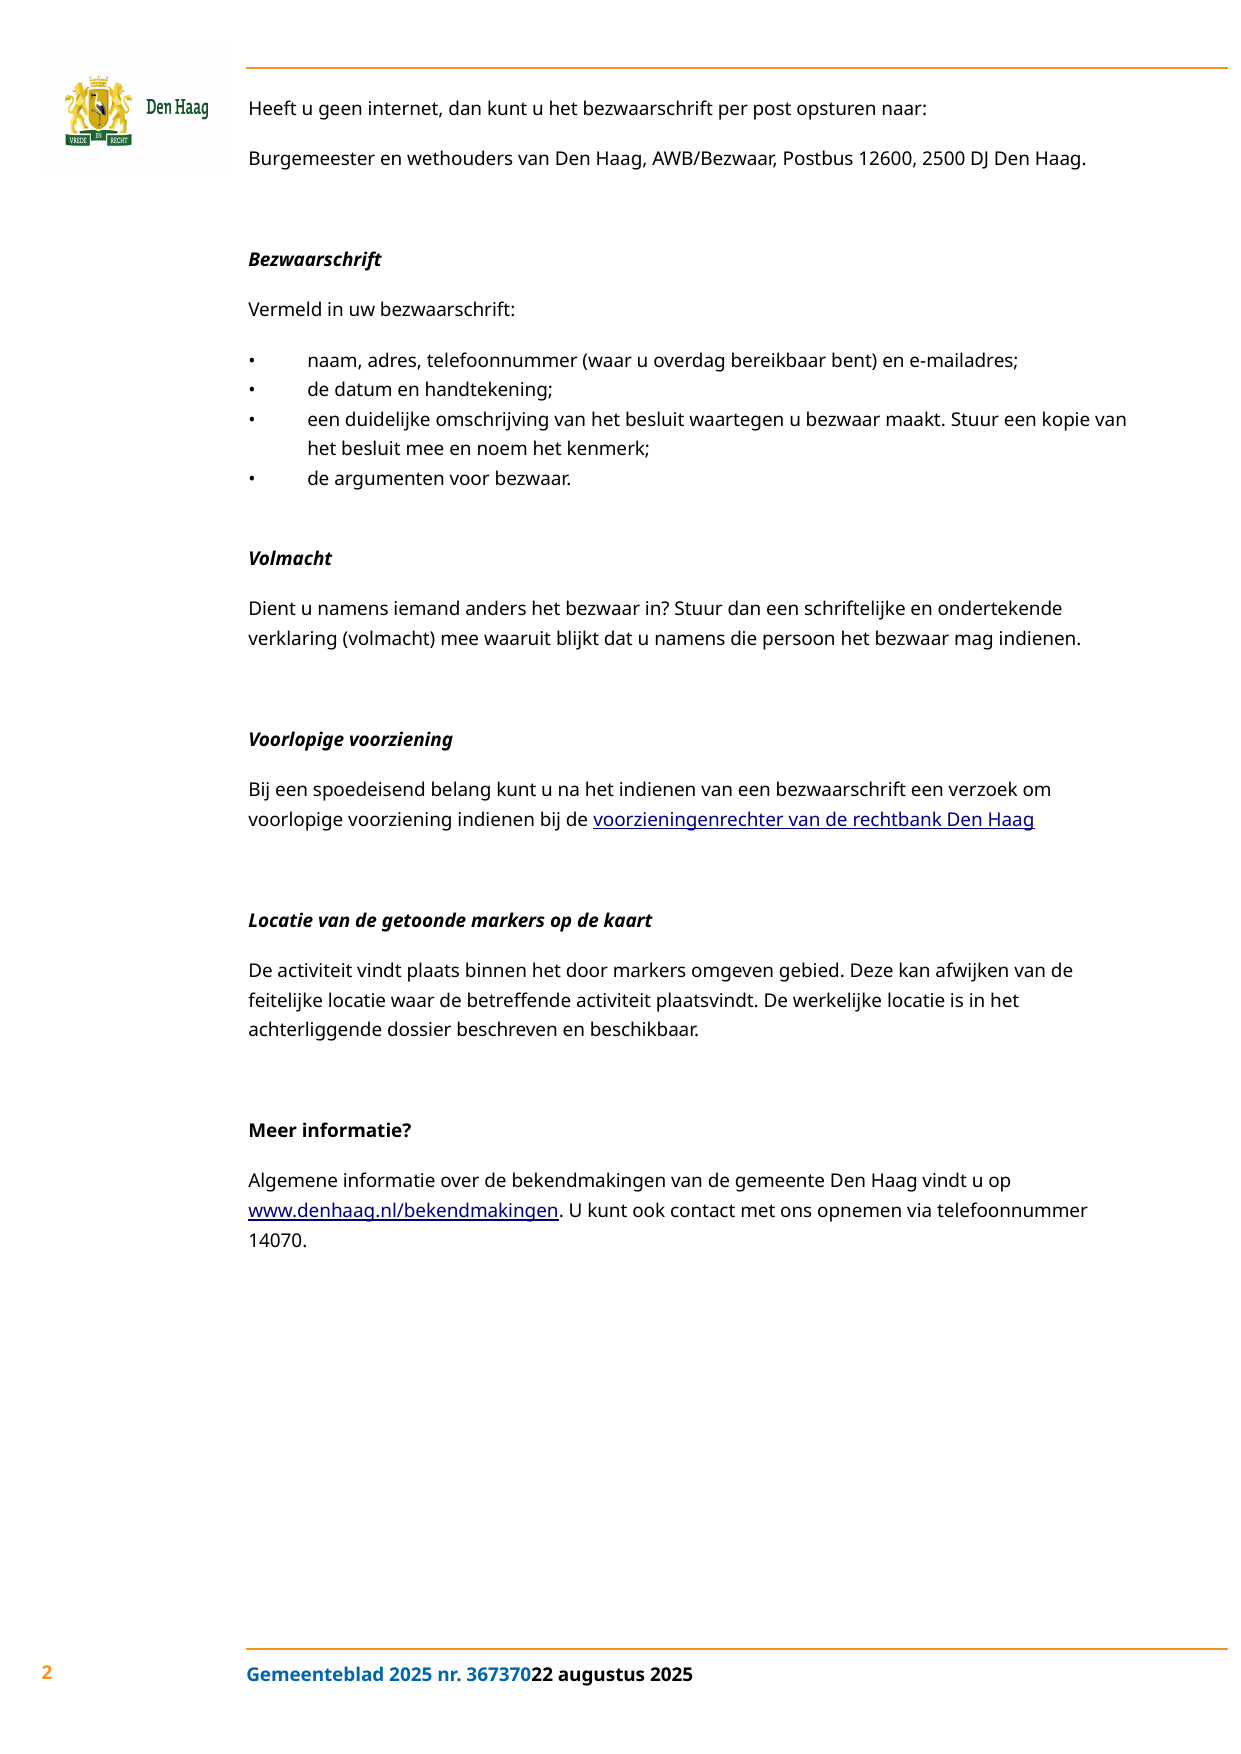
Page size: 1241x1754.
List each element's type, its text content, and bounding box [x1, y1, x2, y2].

text Heeft u geen internet, dan kunt u het bezwaarschrift per post opsturen naar: [248, 95, 1152, 121]
text Burgemeester en wethouders van Den Haag, AWB/Bezwaar, Postbus 12600, 2500 DJ Den Haag. [248, 145, 1152, 171]
list een duidelijke omschrijving van het besluit waartegen u bezwaar maakt. Stuur een kopie van het besluit mee en noem het kenmerk; [248, 406, 1152, 461]
text Algemene informatie over de bekendmakingen van de gemeente Den Haag vindt u op www.denhaag.nl/bekendmakingen. U kunt ook contact met ons opnemen via telefoonnummer 14070. [248, 1168, 1152, 1253]
text Meer informatie? [248, 1117, 1152, 1143]
list de argumenten voor bezwaar. [248, 465, 1152, 491]
text Bezwaarschrift [248, 246, 1152, 272]
list naam, adres, telefoonnummer (waar u overdag bereikbaar bent) en e-mailadres; [248, 347, 1152, 373]
text De activiteit vindt plaats binnen het door markers omgeven gebied. Deze kan afwijken van de feitelijke locatie waar de betreffende activiteit plaatsvindt. De werkelijke locatie is in het achterliggende dossier beschreven en beschikbaar. [248, 957, 1152, 1042]
text Vermeld in uw bezwaarschrift: [248, 296, 1152, 322]
list de datum en handtekening; [248, 376, 1152, 402]
text Voorlopige voorziening [248, 726, 1152, 752]
text Bij een spoedeisend belang kunt u na het indienen van een bezwaarschrift een verzoek om voorlopige voorziening indienen bij de voorzieningenrechter van de rechtbank Den Haag [248, 776, 1152, 832]
text Volmacht [248, 545, 1152, 571]
text Dient u namens iemand anders het bezwaar in? Stuur dan een schriftelijke en ondertekende verklaring (volmacht) mee waaruit blijkt dat u namens die persoon het bezwaar mag indienen. [248, 596, 1152, 651]
text Locatie van de getoonde markers op de kaart [248, 907, 1152, 933]
picture [41, 47, 231, 172]
